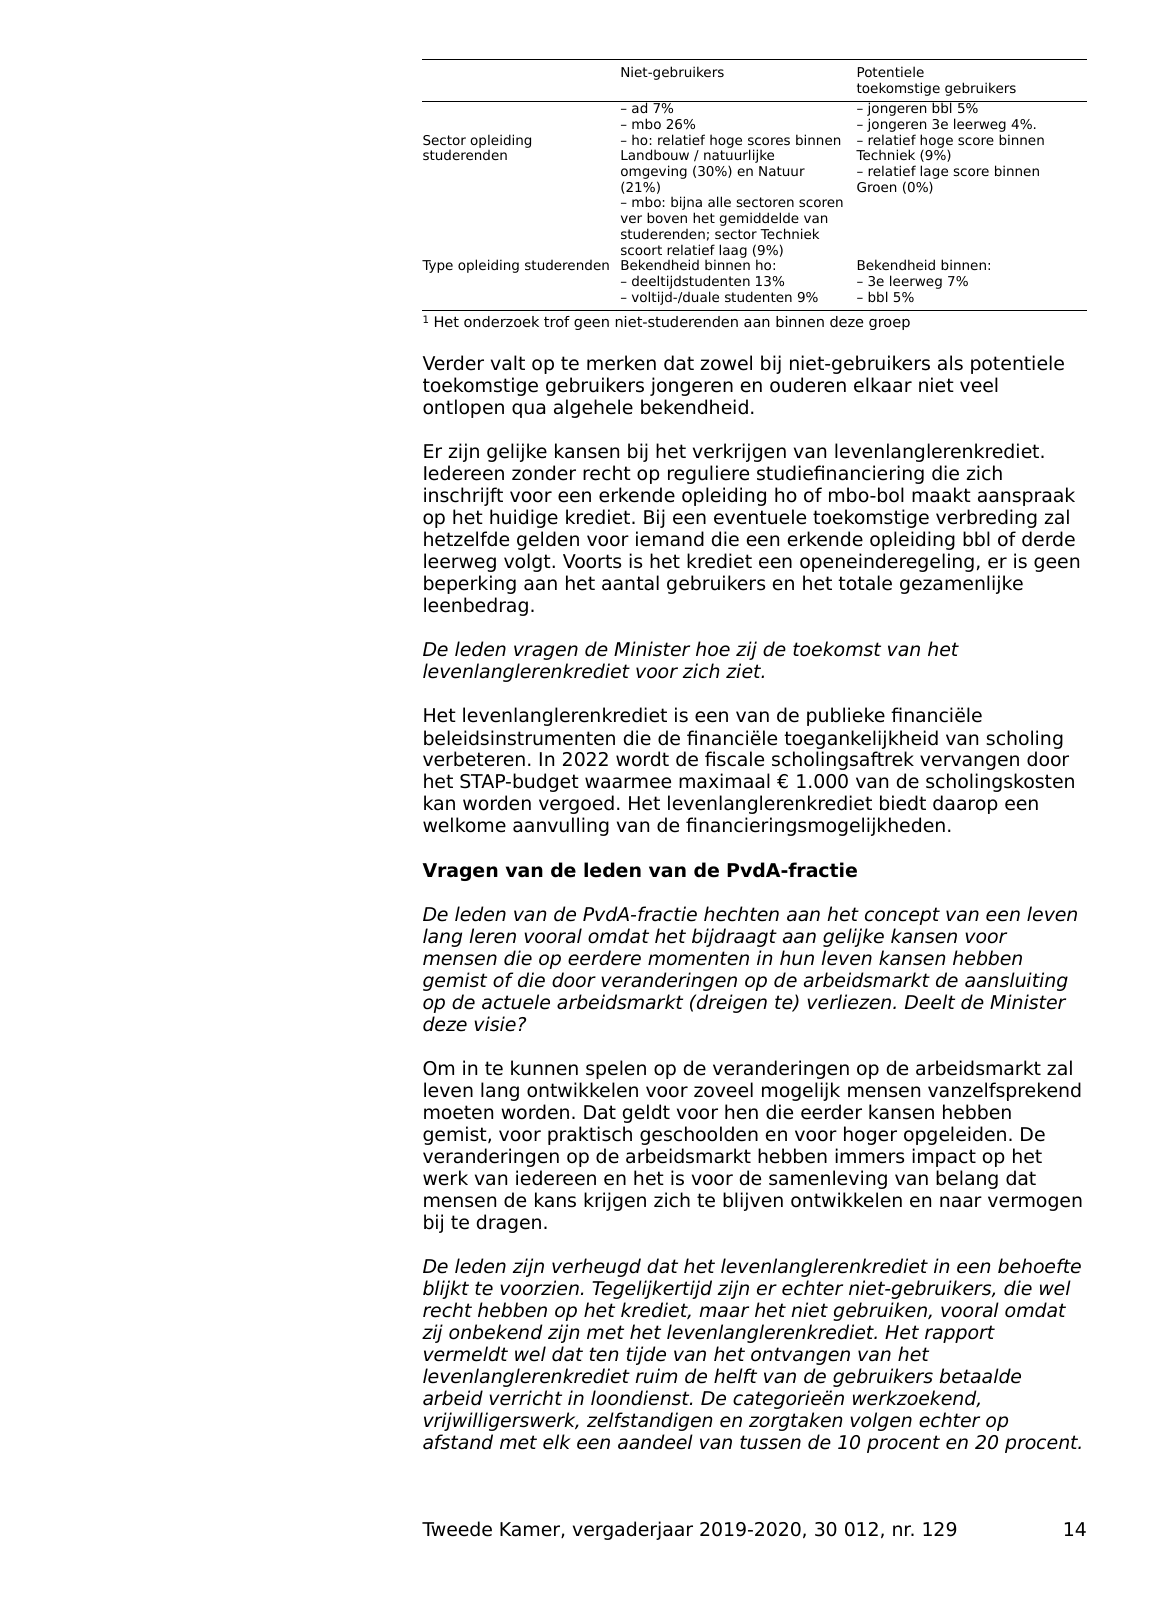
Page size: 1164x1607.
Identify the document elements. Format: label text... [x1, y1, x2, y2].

table_cell Type opleiding studerenden [422, 258, 614, 310]
table_cell Bekendheid binnen: – 3e leerweg 7% – bbl 5% [850, 258, 1087, 310]
text Het levenlanglerenkrediet is een van de publieke financiële beleidsinstrumenten die de financiële toegankelijkheid van scholing verbeteren. In 2022 wordt de fiscale scholingsaftrek vervangen door het STAP-budget waarmee maximaal € 1.000 van de scholingskosten kan worden vergoed. Het levenlanglerenkrediet biedt daarop een welkome aanvulling van de financieringsmogelijkheden. [422, 705, 1087, 837]
text Verder valt op te merken dat zowel bij niet-gebruikers als potentiele toekomstige gebruikers jongeren en ouderen elkaar niet veel ontlopen qua algehele bekendheid. [422, 353, 1087, 419]
table_cell Sector opleiding studerenden [422, 133, 614, 258]
table_cell – ho: relatief hoge scores binnen Landbouw / natuurlijke omgeving (30%) en Natuur (21%) – mbo: bijna alle sectoren scoren ver boven het gemiddelde van studerenden; sector Techniek scoort relatief laag (9%) [614, 133, 850, 258]
text De leden van de PvdA-fractie hechten aan het concept van een leven lang leren vooral omdat het bijdraagt aan gelijke kansen voor mensen die op eerdere momenten in hun leven kansen hebben gemist of die door veranderingen op de arbeidsmarkt de aansluiting op de actuele arbeidsmarkt (dreigen te) verliezen. Deelt de Minister deze visie? [422, 904, 1087, 1036]
table_cell Bekendheid binnen ho: – deeltijdstudenten 13% – voltijd-/duale studenten 9% [614, 258, 850, 310]
table_header Potentiele toekomstige gebruikers [850, 60, 1087, 101]
text Er zijn gelijke kansen bij het verkrijgen van levenlanglerenkrediet. Iedereen zonder recht op reguliere studiefinanciering die zich inschrijft voor een erkende opleiding ho of mbo-bol maakt aanspraak op het huidige krediet. Bij een eventuele toekomstige verbreding zal hetzelfde gelden voor iemand die een erkende opleiding bbl of derde leerweg volgt. Voorts is het krediet een openeinderegeling, er is geen beperking aan het aantal gebruikers en het totale gezamenlijke leenbedrag. [422, 441, 1087, 617]
text De leden vragen de Minister hoe zij de toekomst van het levenlanglerenkrediet voor zich ziet. [422, 639, 1087, 683]
table_cell – relatief hoge score binnen Techniek (9%) – relatief lage score binnen Groen (0%) [850, 133, 1087, 258]
table_header Niet-gebruikers [614, 60, 850, 101]
table_cell 1 Het onderzoek trof geen niet-studerenden aan binnen deze groep [422, 311, 1087, 331]
subtitle Vragen van de leden van de PvdA-fractie [422, 859, 1087, 881]
table_cell – jongeren bbl 5% – jongeren 3e leerweg 4%. [850, 102, 1087, 132]
table_cell [422, 102, 614, 132]
text De leden zijn verheugd dat het levenlanglerenkrediet in een behoefte blijkt te voorzien. Tegelijkertijd zijn er echter niet-gebruikers, die wel recht hebben op het krediet, maar het niet gebruiken, vooral omdat zij onbekend zijn met het levenlanglerenkrediet. Het rapport vermeldt wel dat ten tijde van het ontvangen van het levenlanglerenkrediet ruim de helft van de gebruikers betaalde arbeid verricht in loondienst. De categorieën werkzoekend, vrijwilligerswerk, zelfstandigen en zorgtaken volgen echter op afstand met elk een aandeel van tussen de 10 procent en 20 procent. [422, 1256, 1087, 1453]
table_cell – ad 7% – mbo 26% [614, 102, 850, 132]
table_header [422, 60, 614, 101]
text Om in te kunnen spelen op de veranderingen op de arbeidsmarkt zal leven lang ontwikkelen voor zoveel mogelijk mensen vanzelfsprekend moeten worden. Dat geldt voor hen die eerder kansen hebben gemist, voor praktisch geschoolden en voor hoger opgeleiden. De veranderingen op de arbeidsmarkt hebben immers impact op het werk van iedereen en het is voor de samenleving van belang dat mensen de kans krijgen zich te blijven ontwikkelen en naar vermogen bij te dragen. [422, 1058, 1087, 1233]
